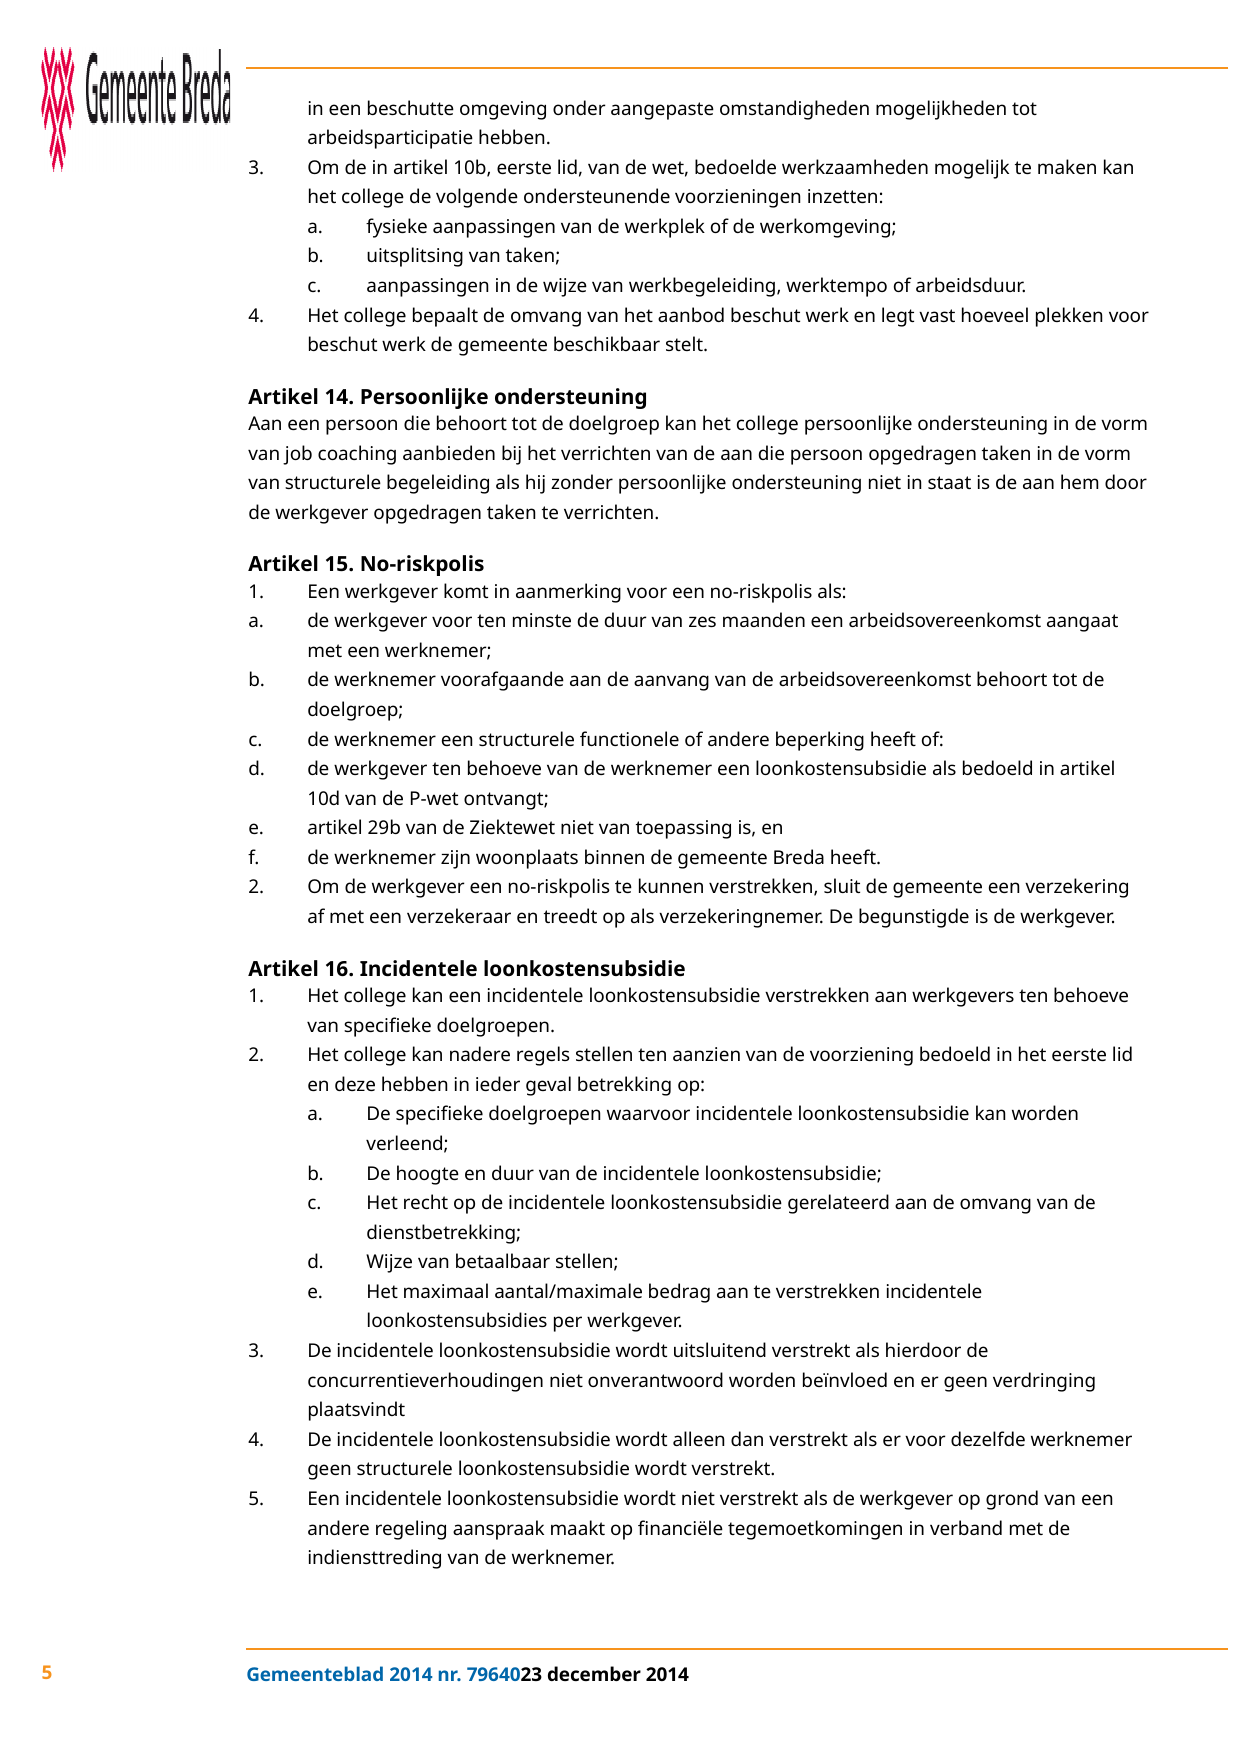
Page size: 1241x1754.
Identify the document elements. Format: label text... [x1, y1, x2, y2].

list de werkgever ten behoeve van de werknemer een loonkostensubsidie als bedoeld in artikel 10d van de P-wet ontvangt; [248, 755, 1152, 811]
list De incidentele loonkostensubsidie wordt alleen dan verstrekt als er voor dezelfde werknemer geen structurele loonkostensubsidie wordt verstrekt. [248, 1426, 1152, 1481]
text Aan een persoon die behoort tot de doelgroep kan het college persoonlijke ondersteuning in de vorm van job coaching aanbieden bij het verrichten van de aan die persoon opgedragen taken in de vorm van structurele begeleiding als hij zonder persoonlijke ondersteuning niet in staat is de aan hem door de werkgever opgedragen taken te verrichten. [248, 410, 1152, 525]
list in een beschutte omgeving onder aangepaste omstandigheden mogelijkheden tot arbeidsparticipatie hebben. [248, 95, 1152, 150]
list Het college kan nadere regels stellen ten aanzien van de voorziening bedoeld in het eerste lid en deze hebben in ieder geval betrekking op: [248, 1041, 1152, 1097]
list De incidentele loonkostensubsidie wordt uitsluitend verstrekt als hierdoor de concurrentieverhoudingen niet onverantwoord worden beïnvloed en er geen verdringing plaatsvindt [248, 1337, 1152, 1422]
list Om de werkgever een no-riskpolis te kunnen verstrekken, sluit de gemeente een verzekering af met een verzekeraar en treedt op als verzekeringnemer. De begunstigde is de werkgever. [248, 874, 1152, 929]
list De specifieke doelgroepen waarvoor incidentele loonkostensubsidie kan worden verleend; [307, 1101, 1152, 1156]
list Om de in artikel 10b, eerste lid, van de wet, bedoelde werkzaamheden mogelijk te maken kan het college de volgende ondersteunende voorzieningen inzetten: [248, 154, 1152, 209]
list de werknemer voorafgaande aan de aanvang van de arbeidsovereenkomst behoort tot de doelgroep; [248, 667, 1152, 722]
list Een incidentele loonkostensubsidie wordt niet verstrekt als de werkgever op grond van een andere regeling aanspraak maakt op financiële tegemoetkomingen in verband met de indiensttreding van de werknemer. [248, 1485, 1152, 1570]
text Artikel 15. No-riskpolis [248, 549, 1152, 578]
list aanpassingen in de wijze van werkbegeleiding, werktempo of arbeidsduur. [307, 272, 1152, 298]
text Artikel 16. Incidentele loonkostensubsidie [248, 954, 1152, 982]
list de werkgever voor ten minste de duur van zes maanden een arbeidsovereenkomst aangaat met een werknemer; [248, 607, 1152, 663]
list artikel 29b van de Ziektewet niet van toepassing is, en [248, 814, 1152, 840]
list de werknemer een structurele functionele of andere beperking heeft of: [248, 726, 1152, 752]
list Het college kan een incidentele loonkostensubsidie verstrekken aan werkgevers ten behoeve van specifieke doelgroepen. [248, 982, 1152, 1037]
list de werknemer zijn woonplaats binnen de gemeente Breda heeft. [248, 844, 1152, 870]
text Artikel 14. Persoonlijke ondersteuning [248, 382, 1152, 410]
list Het maximaal aantal/maximale bedrag aan te verstrekken incidentele loonkostensubsidies per werkgever. [307, 1278, 1152, 1333]
list Het recht op de incidentele loonkostensubsidie gerelateerd aan de omvang van de dienstbetrekking; [307, 1189, 1152, 1244]
list Wijze van betaalbaar stellen; [307, 1248, 1152, 1274]
list Het college bepaalt de omvang van het aanbod beschut werk en legt vast hoeveel plekken voor beschut werk de gemeente beschikbaar stelt. [248, 302, 1152, 357]
list De hoogte en duur van de incidentele loonkostensubsidie; [307, 1160, 1152, 1185]
list Een werkgever komt in aanmerking voor een no-riskpolis als: [248, 578, 1152, 604]
list uitsplitsing van taken; [307, 243, 1152, 268]
picture [41, 47, 231, 172]
list fysieke aanpassingen van de werkplek of de werkomgeving; [307, 213, 1152, 239]
